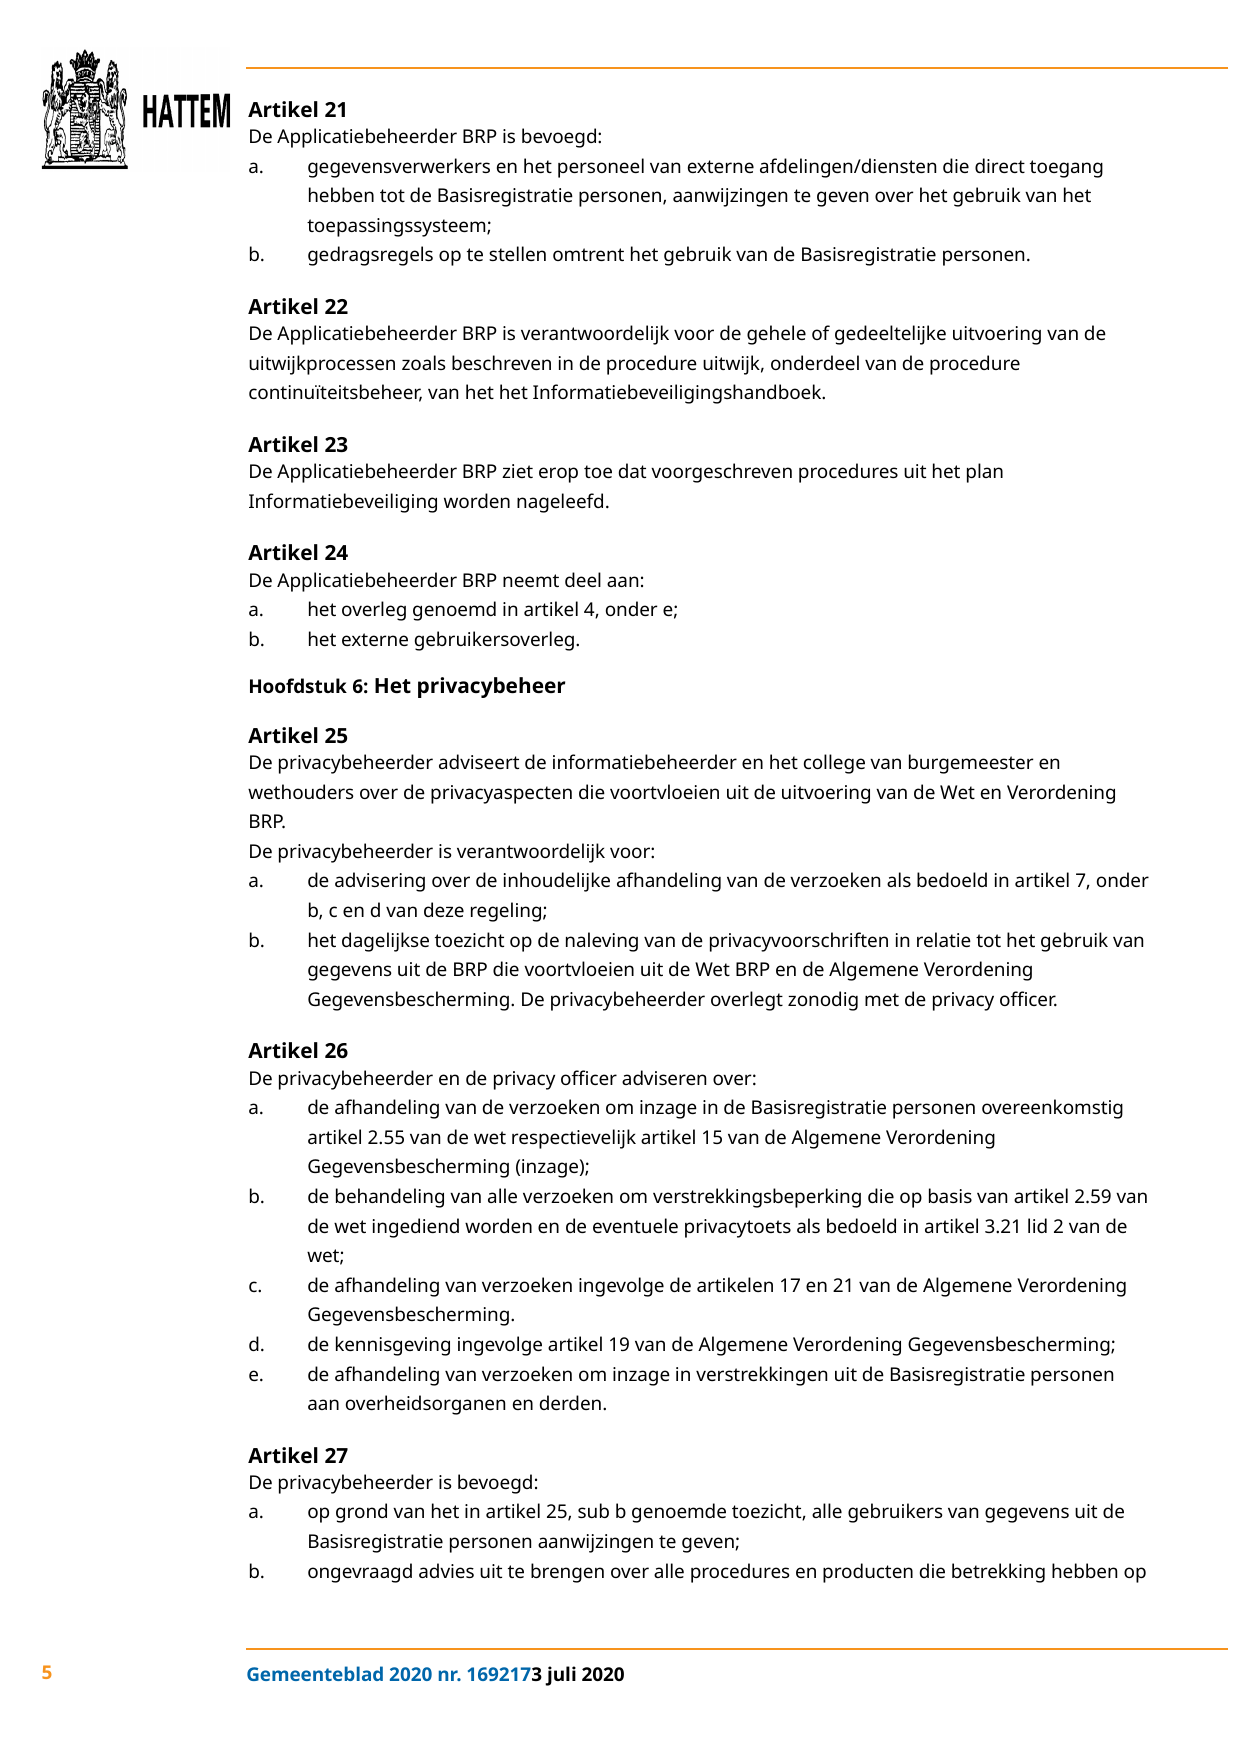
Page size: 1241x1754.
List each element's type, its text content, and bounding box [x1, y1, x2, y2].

text Artikel 27 [248, 1441, 1152, 1469]
text De privacybeheerder is bevoegd: [248, 1469, 1152, 1495]
text Artikel 26 [248, 1036, 1152, 1065]
text De Applicatiebeheerder BRP is verantwoordelijk voor de gehele of gedeeltelijke uitvoering van de uitwijkprocessen zoals beschreven in de procedure uitwijk, onderdeel van de procedure continuïteitsbeheer, van het het Informatiebeveiligingshandboek. [248, 320, 1152, 405]
text De Applicatiebeheerder BRP ziet erop toe dat voorgeschreven procedures uit het plan Informatiebeveiliging worden nageleefd. [248, 458, 1152, 514]
list het overleg genoemd in artikel 4, onder e; [248, 596, 1152, 622]
text De privacybeheerder en de privacy officer adviseren over: [248, 1065, 1152, 1091]
list de afhandeling van de verzoeken om inzage in de Basisregistratie personen overeenkomstig artikel 2.55 van de wet respectievelijk artikel 15 van de Algemene Verordening Gegevensbescherming (inzage); [248, 1094, 1152, 1179]
list ongevraagd advies uit te brengen over alle procedures en producten die betrekking hebben op [248, 1558, 1152, 1584]
text Artikel 24 [248, 538, 1152, 567]
list op grond van het in artikel 25, sub b genoemde toezicht, alle gebruikers van gegevens uit de Basisregistratie personen aanwijzingen te geven; [248, 1499, 1152, 1554]
text De Applicatiebeheerder BRP neemt deel aan: [248, 567, 1152, 593]
text Artikel 25 [248, 721, 1152, 749]
list het dagelijkse toezicht op de naleving van de privacyvoorschriften in relatie tot het gebruik van gegevens uit de BRP die voortvloeien uit de Wet BRP en de Algemene Verordening Gegevensbescherming. De privacybeheerder overlegt zonodig met de privacy officer. [248, 927, 1152, 1012]
text De privacybeheerder is verantwoordelijk voor: [248, 838, 1152, 864]
list gegevensverwerkers en het personeel van externe afdelingen/diensten die direct toegang hebben tot de Basisregistratie personen, aanwijzingen te geven over het gebruik van het toepassingssysteem; [248, 153, 1152, 238]
list de afhandeling van verzoeken om inzage in verstrekkingen uit de Basisregistratie personen aan overheidsorganen en derden. [248, 1361, 1152, 1416]
text Artikel 23 [248, 430, 1152, 458]
list de afhandeling van verzoeken ingevolge de artikelen 17 en 21 van de Algemene Verordening Gegevensbescherming. [248, 1272, 1152, 1327]
list het externe gebruikersoverleg. [248, 626, 1152, 652]
text De Applicatiebeheerder BRP is bevoegd: [248, 123, 1152, 149]
list gedragsregels op te stellen omtrent het gebruik van de Basisregistratie personen. [248, 242, 1152, 267]
list de kennisgeving ingevolge artikel 19 van de Algemene Verordening Gegevensbescherming; [248, 1331, 1152, 1357]
text Artikel 22 [248, 292, 1152, 320]
text Artikel 21 [248, 95, 1152, 123]
list de behandeling van alle verzoeken om verstrekkingsbeperking die op basis van artikel 2.59 van de wet ingediend worden en de eventuele privacytoets als bedoeld in artikel 3.21 lid 2 van de wet; [248, 1183, 1152, 1268]
text Hoofdstuk 6: Het privacybeheer [248, 672, 1152, 700]
picture [41, 47, 231, 172]
text De privacybeheerder adviseert de informatiebeheerder en het college van burgemeester en wethouders over de privacyaspecten die voortvloeien uit de uitvoering van de Wet en Verordening BRP. [248, 749, 1152, 834]
list de advisering over de inhoudelijke afhandeling van de verzoeken als bedoeld in artikel 7, onder b, c en d van deze regeling; [248, 868, 1152, 923]
